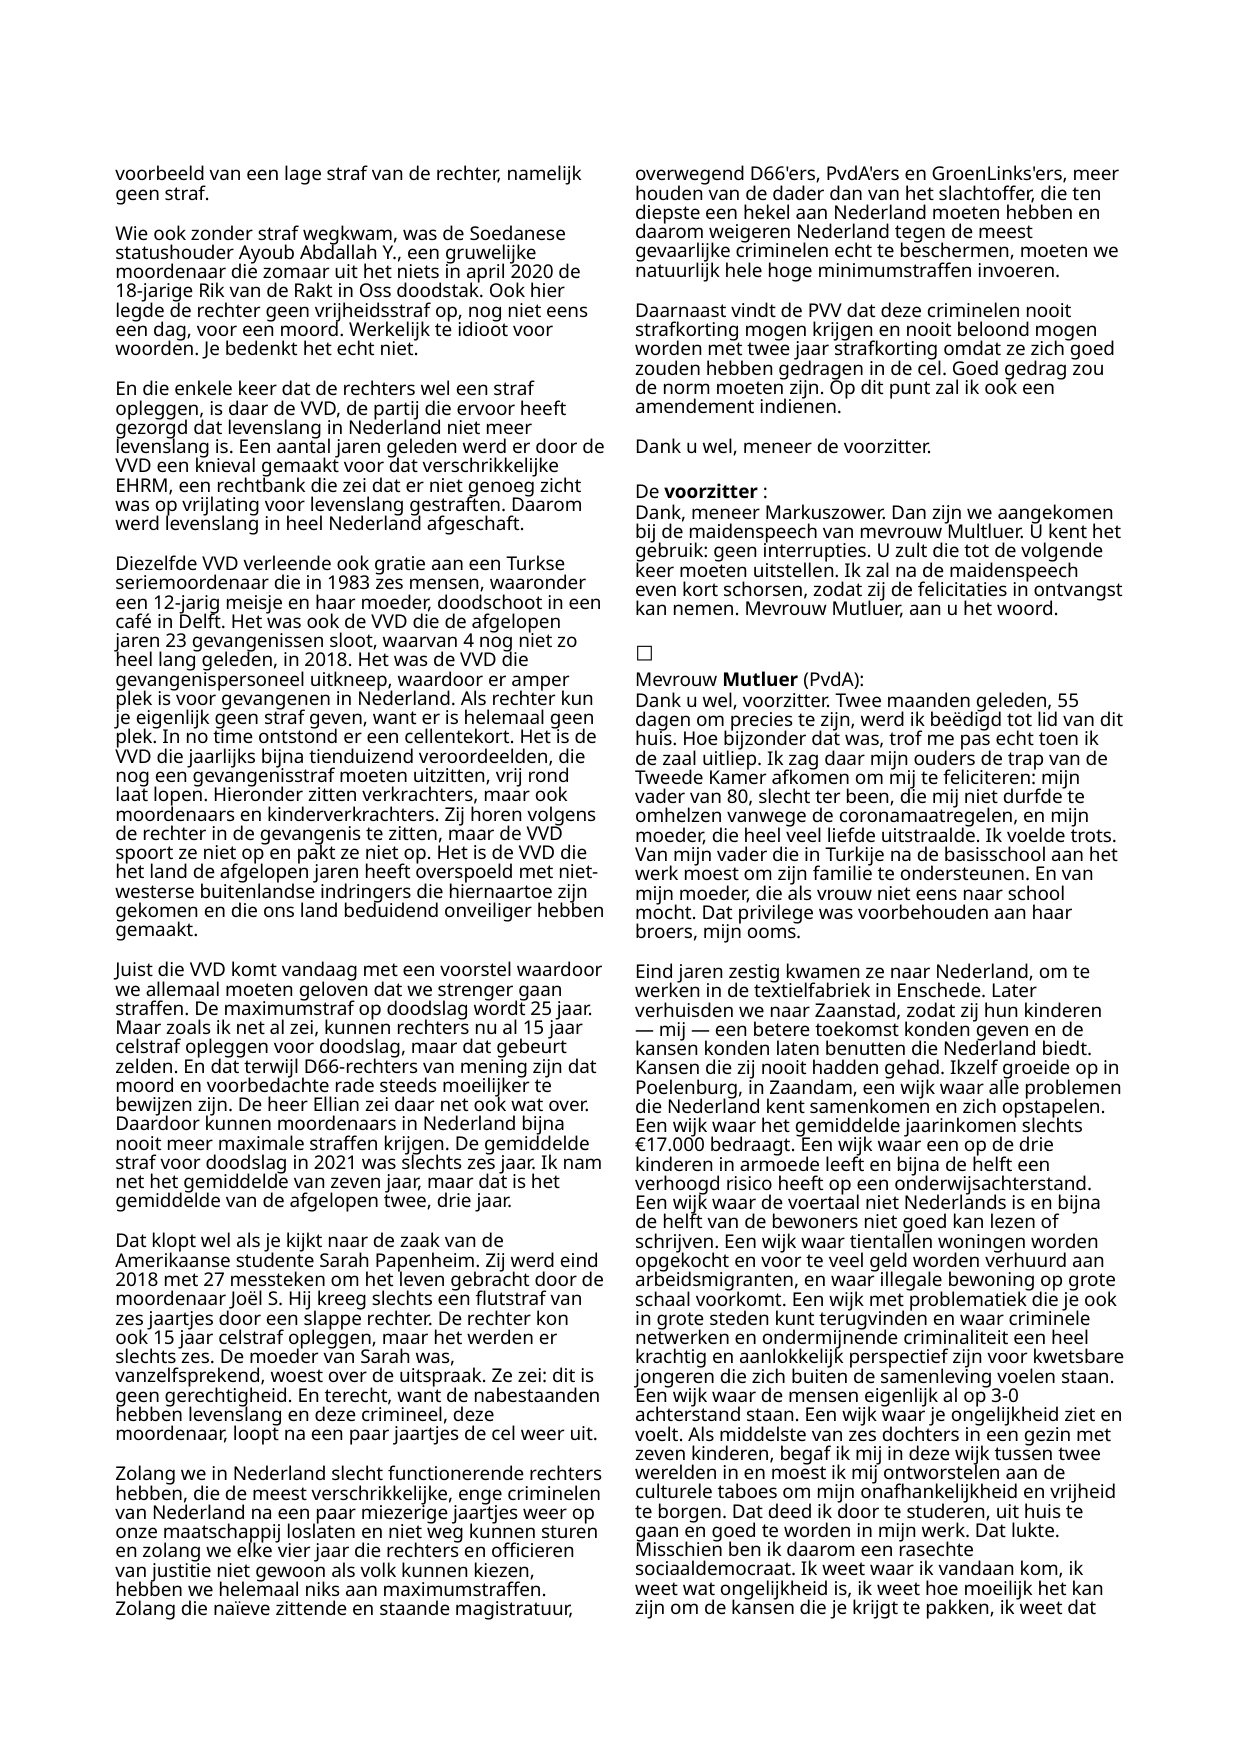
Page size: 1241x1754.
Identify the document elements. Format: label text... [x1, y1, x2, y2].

text Diezelfde VVD verleende ook gratie aan een Turkse seriemoordenaar die in 1983 zes mensen, waaronder een 12-jarig meisje en haar moeder, doodschoot in een café in Delft. Het was ook de VVD die de afgelopen jaren 23 gevangenissen sloot, waarvan 4 nog niet zo heel lang geleden, in 2018. Het was de VVD die gevangenispersoneel uitkneep, waardoor er amper plek is voor gevangenen in Nederland. Als rechter kun je eigenlijk geen straf geven, want er is helemaal geen plek. In no time ontstond er een cellentekort. Het is de VVD die jaarlijks bijna tienduizend veroordeelden, die nog een gevangenisstraf moeten uitzitten, vrij rond laat lopen. Hieronder zitten verkrachters, maar ook moordenaars en kinderverkrachters. Zij horen volgens de rechter in de gevangenis te zitten, maar de VVD spoort ze niet op en pakt ze niet op. Het is de VVD die het land de afgelopen jaren heeft overspoeld met niet-westerse buitenlandse indringers die hiernaartoe zijn gekomen en die ons land beduidend onveiliger hebben gemaakt. [115, 555, 605, 941]
text Mevrouw Mutluer (PvdA): [635, 666, 1125, 692]
text De voorzitter : [635, 478, 1125, 504]
text Dank u wel, meneer de voorzitter. [635, 438, 1125, 457]
text Daarnaast vindt de PVV dat deze criminelen nooit strafkorting mogen krijgen en nooit beloond mogen worden met twee jaar strafkorting omdat ze zich goed zouden hebben gedragen in de cel. Goed gedrag zou de norm moeten zijn. Op dit punt zal ik ook een amendement indienen. [635, 302, 1125, 417]
text Dank u wel, voorzitter. Twee maanden geleden, 55 dagen om precies te zijn, werd ik beëdigd tot lid van dit huis. Hoe bijzonder dat was, trof me pas echt toen ik de zaal uitliep. Ik zag daar mijn ouders de trap van de Tweede Kamer afkomen om mij te feliciteren: mijn vader van 80, slecht ter been, die mij niet durfde te omhelzen vanwege de coronamaatregelen, en mijn moeder, die heel veel liefde uitstraalde. Ik voelde trots. Van mijn vader die in Turkije na de basisschool aan het werk moest om zijn familie te ondersteunen. En van mijn moeder, die als vrouw niet eens naar school mocht. Dat privilege was voorbehouden aan haar broers, mijn ooms. [635, 692, 1125, 942]
text Dank, meneer Markuszower. Dan zijn we aangekomen bij de maidenspeech van mevrouw Multluer. U kent het gebruik: geen interrupties. U zult die tot de volgende keer moeten uitstellen. Ik zal na de maidenspeech even kort schorsen, zodat zij de felicitaties in ontvangst kan nemen. Mevrouw Mutluer, aan u het woord. [635, 504, 1125, 619]
text overwegend D66'ers, PvdA'ers en GroenLinks'ers, meer houden van de dader dan van het slachtoffer, die ten diepste een hekel aan Nederland moeten hebben en daarom weigeren Nederland tegen de meest gevaarlijke criminelen echt te beschermen, moeten we natuurlijk hele hoge minimumstraffen invoeren. [635, 165, 1125, 281]
text Zolang we in Nederland slecht functionerende rechters hebben, die de meest verschrikkelijke, enge criminelen van Nederland na een paar miezerige jaartjes weer op onze maatschappij loslaten en niet weg kunnen sturen en zolang we elke vier jaar die rechters en officieren van justitie niet gewoon als volk kunnen kiezen, hebben we helemaal niks aan maximumstraffen. Zolang die naïeve zittende en staande magistratuur, [115, 1465, 605, 1619]
text voorbeeld van een lage straf van de rechter, namelijk geen straf. [115, 165, 605, 204]
text Juist die VVD komt vandaag met een voorstel waardoor we allemaal moeten geloven dat we strenger gaan straffen. De maximumstraf op doodslag wordt 25 jaar. Maar zoals ik net al zei, kunnen rechters nu al 15 jaar celstraf opleggen voor doodslag, maar dat gebeurt zelden. En dat terwijl D66-rechters van mening zijn dat moord en voorbedachte rade steeds moeilijker te bewijzen zijn. De heer Ellian zei daar net ook wat over. Daardoor kunnen moordenaars in Nederland bijna nooit meer maximale straffen krijgen. De gemiddelde straf voor doodslag in 2021 was slechts zes jaar. Ik nam net het gemiddelde van zeven jaar, maar dat is het gemiddelde van de afgelopen twee, drie jaar. [115, 961, 605, 1212]
text En die enkele keer dat de rechters wel een straf opleggen, is daar de VVD, de partij die ervoor heeft gezorgd dat levenslang in Nederland niet meer levenslang is. Een aantal jaren geleden werd er door de VVD een knieval gemaakt voor dat verschrikkelijke EHRM, een rechtbank die zei dat er niet genoeg zicht was op vrijlating voor levenslang gestraften. Daarom werd levenslang in heel Nederland afgeschaft. [115, 380, 605, 534]
text Eind jaren zestig kwamen ze naar Nederland, om te werken in de textielfabriek in Enschede. Later verhuisden we naar Zaanstad, zodat zij hun kinderen — mij — een betere toekomst konden geven en de kansen konden laten benutten die Nederland biedt. Kansen die zij nooit hadden gehad. Ikzelf groeide op in Poelenburg, in Zaandam, een wijk waar alle problemen die Nederland kent samenkomen en zich opstapelen. Een wijk waar het gemiddelde jaarinkomen slechts €17.000 bedraagt. Een wijk waar een op de drie kinderen in armoede leeft en bijna de helft een verhoogd risico heeft op een onderwijsachterstand. Een wijk waar de voertaal niet Nederlands is en bijna de helft van de bewoners niet goed kan lezen of schrijven. Een wijk waar tientallen woningen worden opgekocht en voor te veel geld worden verhuurd aan arbeidsmigranten, en waar illegale bewoning op grote schaal voorkomt. Een wijk met problematiek die je ook in grote steden kunt terugvinden en waar criminele netwerken en ondermijnende criminaliteit een heel krachtig en aanlokkelijk perspectief zijn voor kwetsbare jongeren die zich buiten de samenleving voelen staan. Een wijk waar de mensen eigenlijk al op 3-0 achterstand staan. Een wijk waar je ongelijkheid ziet en voelt. Als middelste van zes dochters in een gezin met zeven kinderen, begaf ik mij in deze wijk tussen twee werelden in en moest ik mij ontworstelen aan de culturele taboes om mijn onafhankelijkheid en vrijheid te borgen. Dat deed ik door te studeren, uit huis te gaan en goed te worden in mijn werk. Dat lukte. Misschien ben ik daarom een rasechte sociaaldemocraat. Ik weet waar ik vandaan kom, ik weet wat ongelijkheid is, ik weet hoe moeilijk het kan zijn om de kansen die je krijgt te pakken, ik weet dat [635, 963, 1125, 1618]
text ⬜ [635, 640, 1125, 666]
text Dat klopt wel als je kijkt naar de zaak van de Amerikaanse studente Sarah Papenheim. Zij werd eind 2018 met 27 messteken om het leven gebracht door de moordenaar Joël S. Hij kreeg slechts een flutstraf van zes jaartjes door een slappe rechter. De rechter kon ook 15 jaar celstraf opleggen, maar het werden er slechts zes. De moeder van Sarah was, vanzelfsprekend, woest over de uitspraak. Ze zei: dit is geen gerechtigheid. En terecht, want de nabestaanden hebben levenslang en deze crimineel, deze moordenaar, loopt na een paar jaartjes de cel weer uit. [115, 1232, 605, 1444]
text Wie ook zonder straf wegkwam, was de Soedanese statushouder Ayoub Abdallah Y., een gruwelijke moordenaar die zomaar uit het niets in april 2020 de 18-jarige Rik van de Rakt in Oss doodstak. Ook hier legde de rechter geen vrijheidsstraf op, nog niet eens een dag, voor een moord. Werkelijk te idioot voor woorden. Je bedenkt het echt niet. [115, 224, 605, 359]
